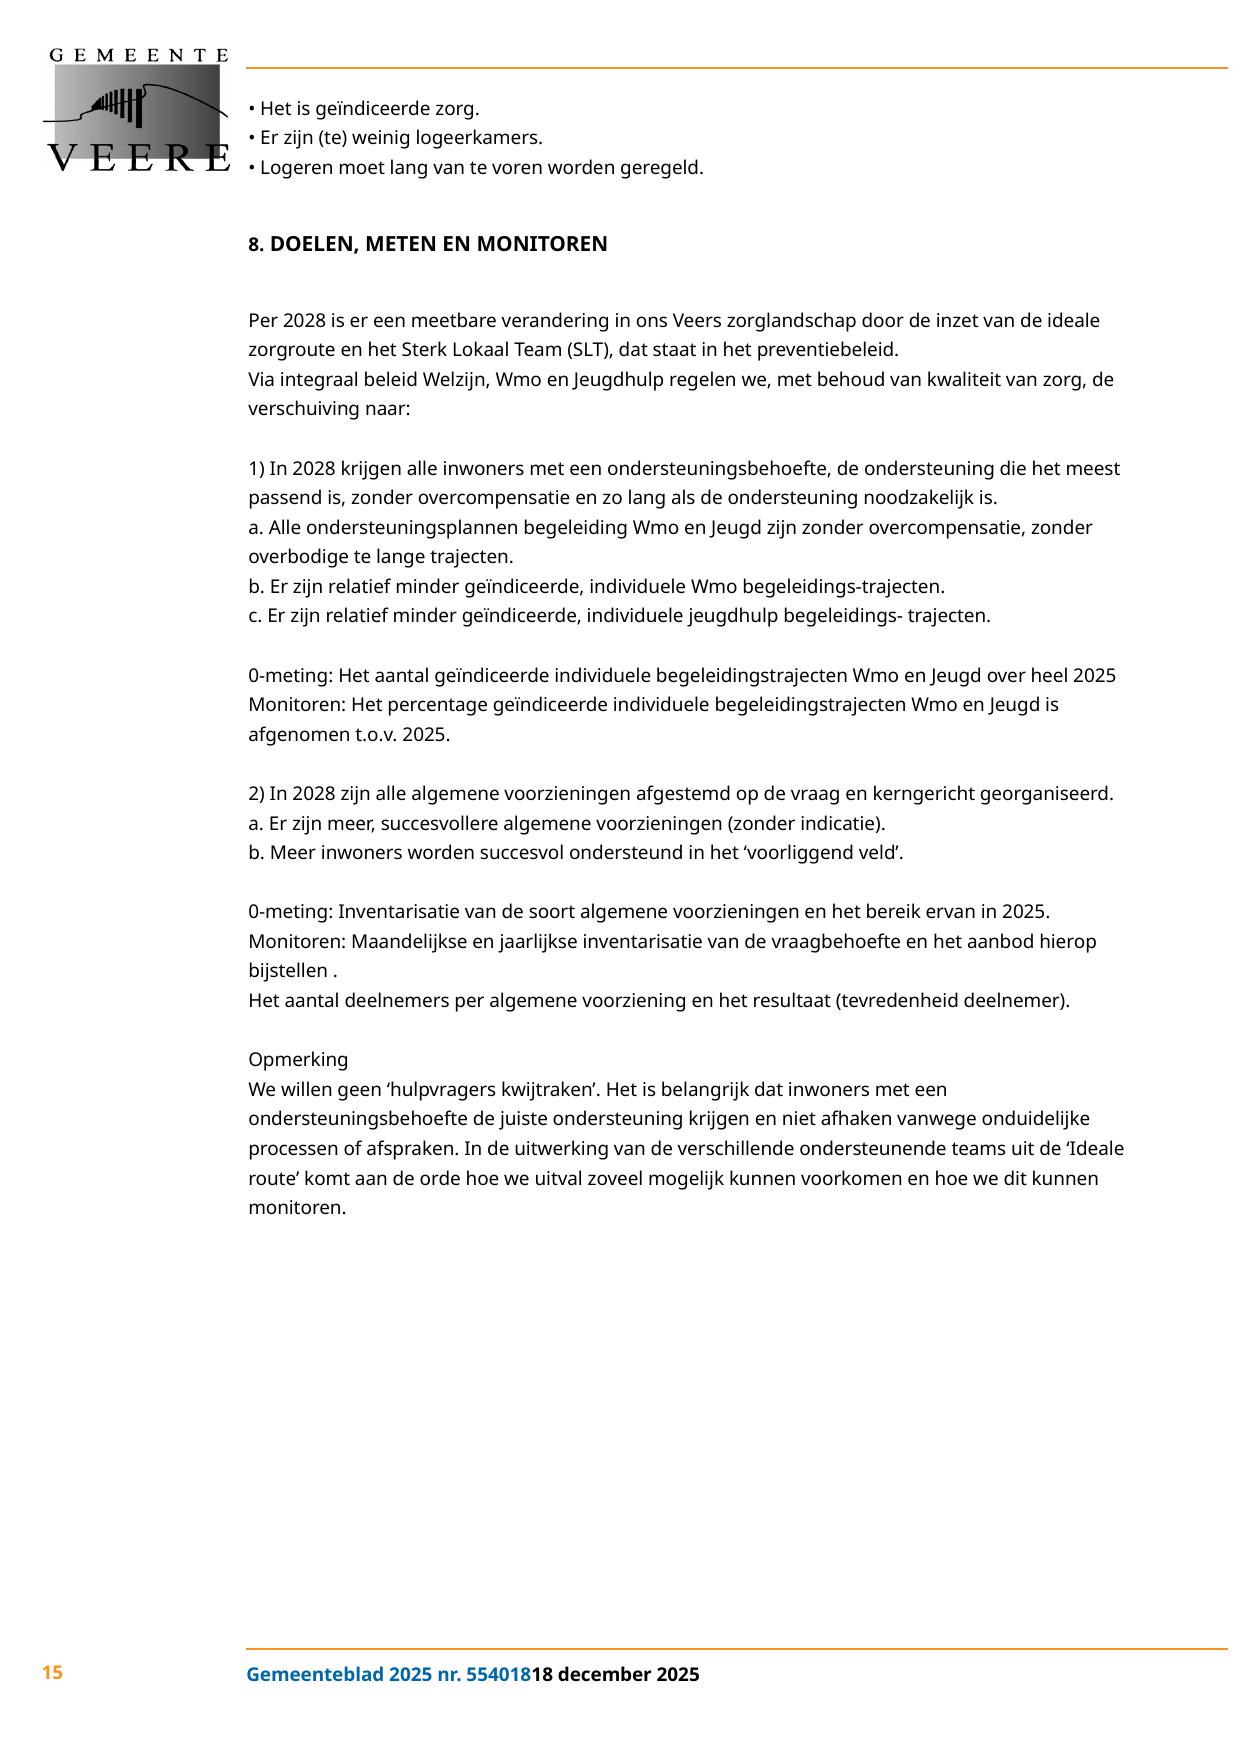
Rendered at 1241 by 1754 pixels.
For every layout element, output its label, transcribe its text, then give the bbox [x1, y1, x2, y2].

text a. Er zijn meer, succesvollere algemene voorzieningen (zonder indicatie). [248, 810, 1152, 836]
text We willen geen ‘hulpvragers kwijtraken’. Het is belangrijk dat inwoners met een ondersteuningsbehoefte de juiste ondersteuning krijgen en niet afhaken vanwege onduidelijke processen of afspraken. In de uitwerking van de verschillende ondersteunende teams uit de ‘Ideale route’ komt aan de orde hoe we uitval zoveel mogelijk kunnen voorkomen en hoe we dit kunnen monitoren. [248, 1076, 1152, 1220]
text Monitoren: Het percentage geïndiceerde individuele begeleidingstrajecten Wmo en Jeugd is afgenomen t.o.v. 2025. [248, 691, 1152, 747]
text 0-meting: Inventarisatie van de soort algemene voorzieningen en het bereik ervan in 2025. [248, 898, 1152, 924]
text b. Er zijn relatief minder geïndiceerde, individuele Wmo begeleidings-trajecten. [248, 573, 1152, 599]
text 2) In 2028 zijn alle algemene voorzieningen afgestemd op de vraag en kerngericht georganiseerd. [248, 780, 1152, 806]
text c. Er zijn relatief minder geïndiceerde, individuele jeugdhulp begeleidings- trajecten. [248, 603, 1152, 628]
text Het aantal deelnemers per algemene voorziening en het resultaat (tevredenheid deelnemer). [248, 987, 1152, 1013]
text 1) In 2028 krijgen alle inwoners met een ondersteuningsbehoefte, de ondersteuning die het meest passend is, zonder overcompensatie en zo lang als de ondersteuning noodzakelijk is. [248, 455, 1152, 510]
text • Er zijn (te) weinig logeerkamers. [248, 124, 1152, 150]
text Per 2028 is er een meetbare verandering in ons Veers zorglandschap door de inzet van de ideale zorgroute en het Sterk Lokaal Team (SLT), dat staat in het preventiebeleid. [248, 307, 1152, 362]
text Opmerking [248, 1046, 1152, 1072]
text b. Meer inwoners worden succesvol ondersteund in het ‘voorliggend veld’. [248, 839, 1152, 865]
text • Logeren moet lang van te voren worden geregeld. [248, 154, 1152, 180]
text Monitoren: Maandelijkse en jaarlijkse inventarisatie van de vraagbehoefte en het aanbod hierop bijstellen . [248, 928, 1152, 983]
text 0-meting: Het aantal geïndiceerde individuele begeleidingstrajecten Wmo en Jeugd over heel 2025 [248, 662, 1152, 688]
picture [41, 47, 231, 172]
text Via integraal beleid Welzijn, Wmo en Jeugdhulp regelen we, met behoud van kwaliteit van zorg, de verschuiving naar: [248, 366, 1152, 421]
text 8. DOELEN, METEN EN MONITOREN [248, 229, 1152, 258]
text • Het is geïndiceerde zorg. [248, 95, 1152, 121]
text a. Alle ondersteuningsplannen begeleiding Wmo en Jeugd zijn zonder overcompensatie, zonder overbodige te lange trajecten. [248, 514, 1152, 569]
